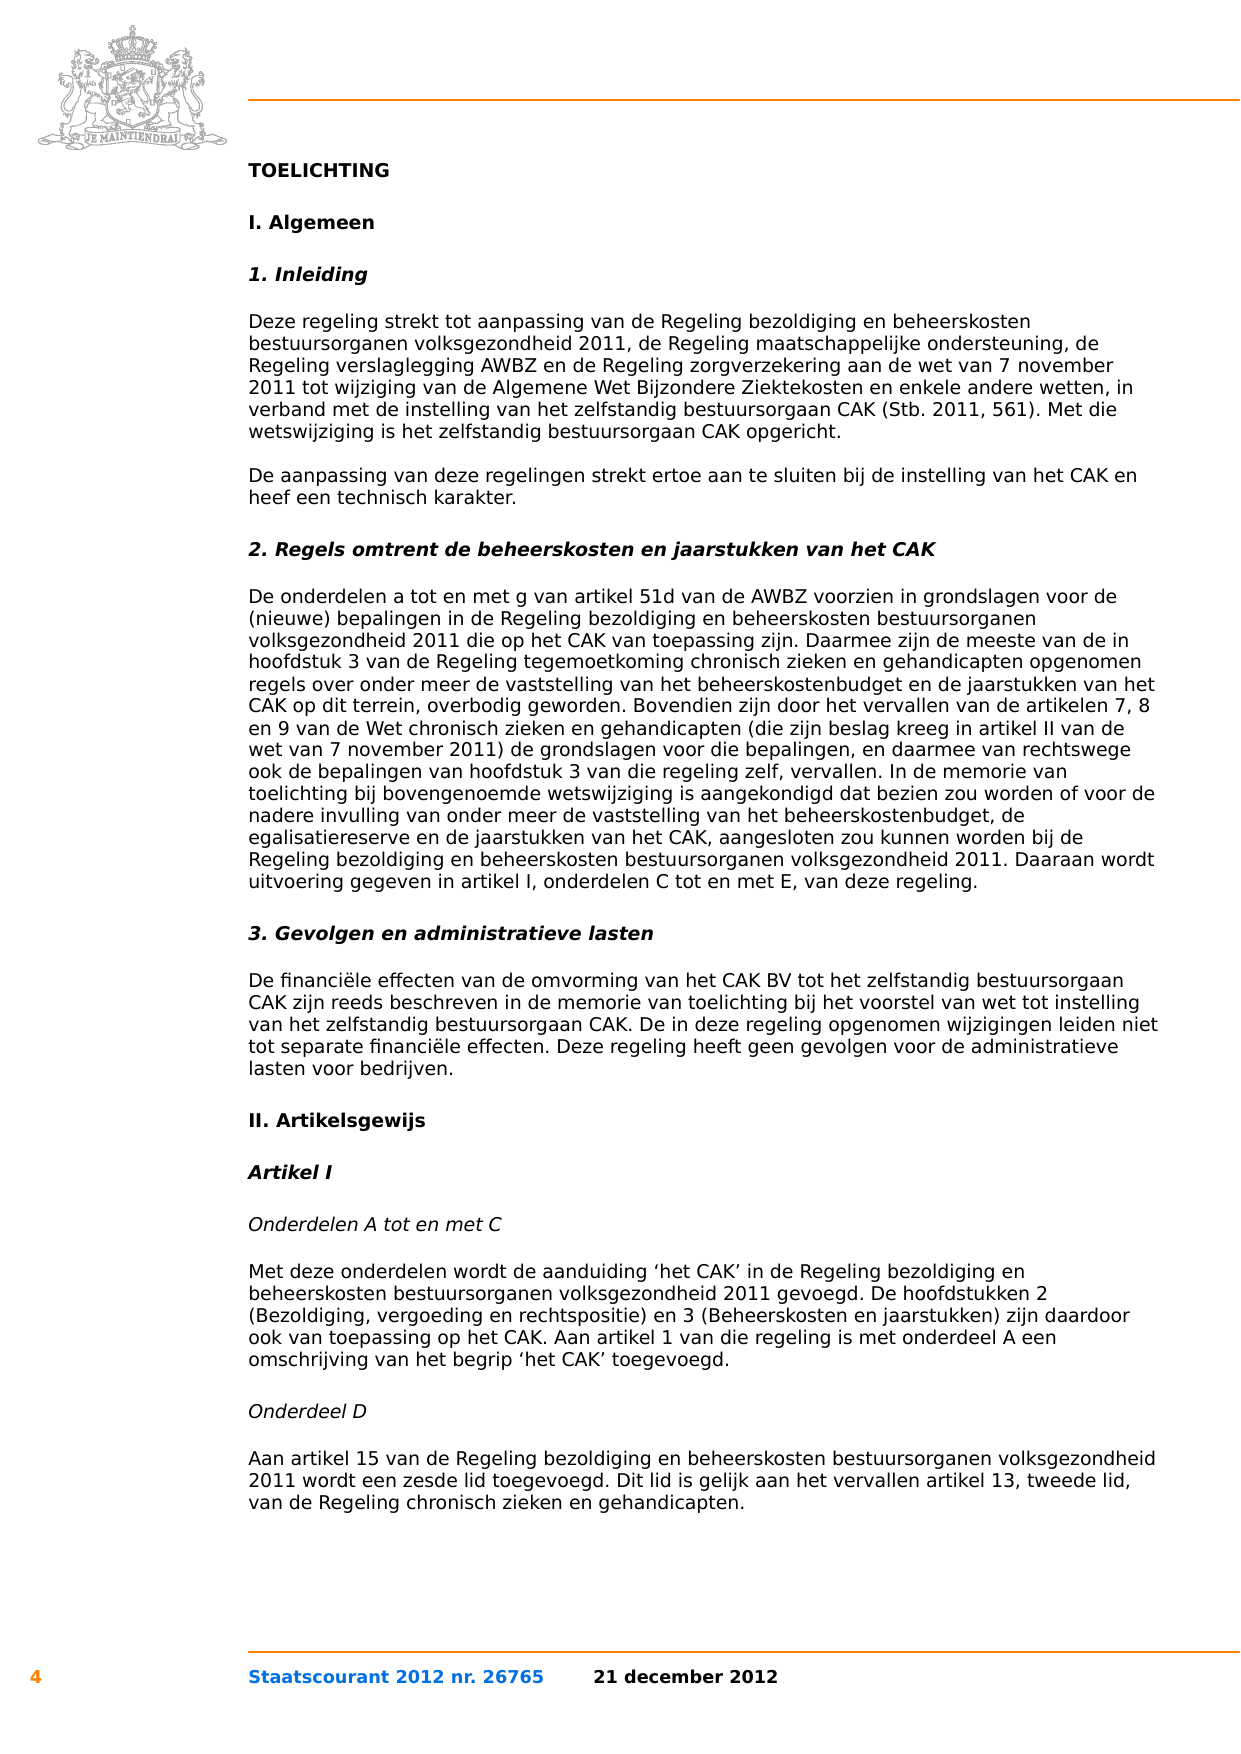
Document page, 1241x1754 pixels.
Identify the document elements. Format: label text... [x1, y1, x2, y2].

subtitle Onderdeel D [248, 1401, 1163, 1423]
text De onderdelen a tot en met g van artikel 51d van de AWBZ voorzien in grondslagen voor de (nieuwe) bepalingen in de Regeling bezoldiging en beheerskosten bestuursorganen volksgezondheid 2011 die op het CAK van toepassing zijn. Daarmee zijn de meeste van de in hoofdstuk 3 van de Regeling tegemoetkoming chronisch zieken en gehandicapten opgenomen regels over onder meer de vaststelling van het beheerskostenbudget en de jaarstukken van het CAK op dit terrein, overbodig geworden. Bovendien zijn door het vervallen van de artikelen 7, 8 en 9 van de Wet chronisch zieken en gehandicapten (die zijn beslag kreeg in artikel II van de wet van 7 november 2011) de grondslagen voor die bepalingen, en daarmee van rechtswege ook de bepalingen van hoofdstuk 3 van die regeling zelf, vervallen. In de memorie van toelichting bij bovengenoemde wetswijziging is aangekondigd dat bezien zou worden of voor de nadere invulling van onder meer de vaststelling van het beheerskostenbudget, de egalisatiereserve en de jaarstukken van het CAK, aangesloten zou kunnen worden bij de Regeling bezoldiging en beheerskosten bestuursorganen volksgezondheid 2011. Daaraan wordt uitvoering gegeven in artikel I, onderdelen C tot en met E, van deze regeling. [248, 586, 1163, 893]
subtitle 3. Gevolgen en administratieve lasten [248, 923, 1163, 945]
subtitle TOELICHTING [248, 160, 1163, 182]
picture [38, 25, 227, 150]
text Aan artikel 15 van de Regeling bezoldiging en beheerskosten bestuursorganen volksgezondheid 2011 wordt een zesde lid toegevoegd. Dit lid is gelijk aan het vervallen artikel 13, tweede lid, van de Regeling chronisch zieken en gehandicapten. [248, 1448, 1163, 1514]
text Deze regeling strekt tot aanpassing van de Regeling bezoldiging en beheerskosten bestuursorganen volksgezondheid 2011, de Regeling maatschappelijke ondersteuning, de Regeling verslaglegging AWBZ en de Regeling zorgverzekering aan de wet van 7 november 2011 tot wijziging van de Algemene Wet Bijzondere Ziektekosten en enkele andere wetten, in verband met de instelling van het zelfstandig bestuursorgaan CAK (Stb. 2011, 561). Met die wetswijziging is het zelfstandig bestuursorgaan CAK opgericht. [248, 311, 1163, 443]
text De aanpassing van deze regelingen strekt ertoe aan te sluiten bij de instelling van het CAK en heef een technisch karakter. [248, 464, 1163, 508]
subtitle 1. Inleiding [248, 264, 1163, 286]
subtitle Artikel I [248, 1162, 1163, 1184]
text Met deze onderdelen wordt de aanduiding ‘het CAK’ in de Regeling bezoldiging en beheerskosten bestuursorganen volksgezondheid 2011 gevoegd. De hoofdstukken 2 (Bezoldiging, vergoeding en rechtspositie) en 3 (Beheerskosten en jaarstukken) zijn daardoor ook van toepassing op het CAK. Aan artikel 1 van die regeling is met onderdeel A een omschrijving van het begrip ‘het CAK’ toegevoegd. [248, 1261, 1163, 1371]
subtitle 2. Regels omtrent de beheerskosten en jaarstukken van het CAK [248, 538, 1163, 561]
subtitle II. Artikelsgewijs [248, 1110, 1163, 1132]
subtitle Onderdelen A tot en met C [248, 1214, 1163, 1236]
text De financiële effecten van de omvorming van het CAK BV tot het zelfstandig bestuursorgaan CAK zijn reeds beschreven in de memorie van toelichting bij het voorstel van wet tot instelling van het zelfstandig bestuursorgaan CAK. De in deze regeling opgenomen wijzigingen leiden niet tot separate financiële effecten. Deze regeling heeft geen gevolgen voor de administratieve lasten voor bedrijven. [248, 970, 1163, 1080]
subtitle I. Algemeen [248, 212, 1163, 234]
